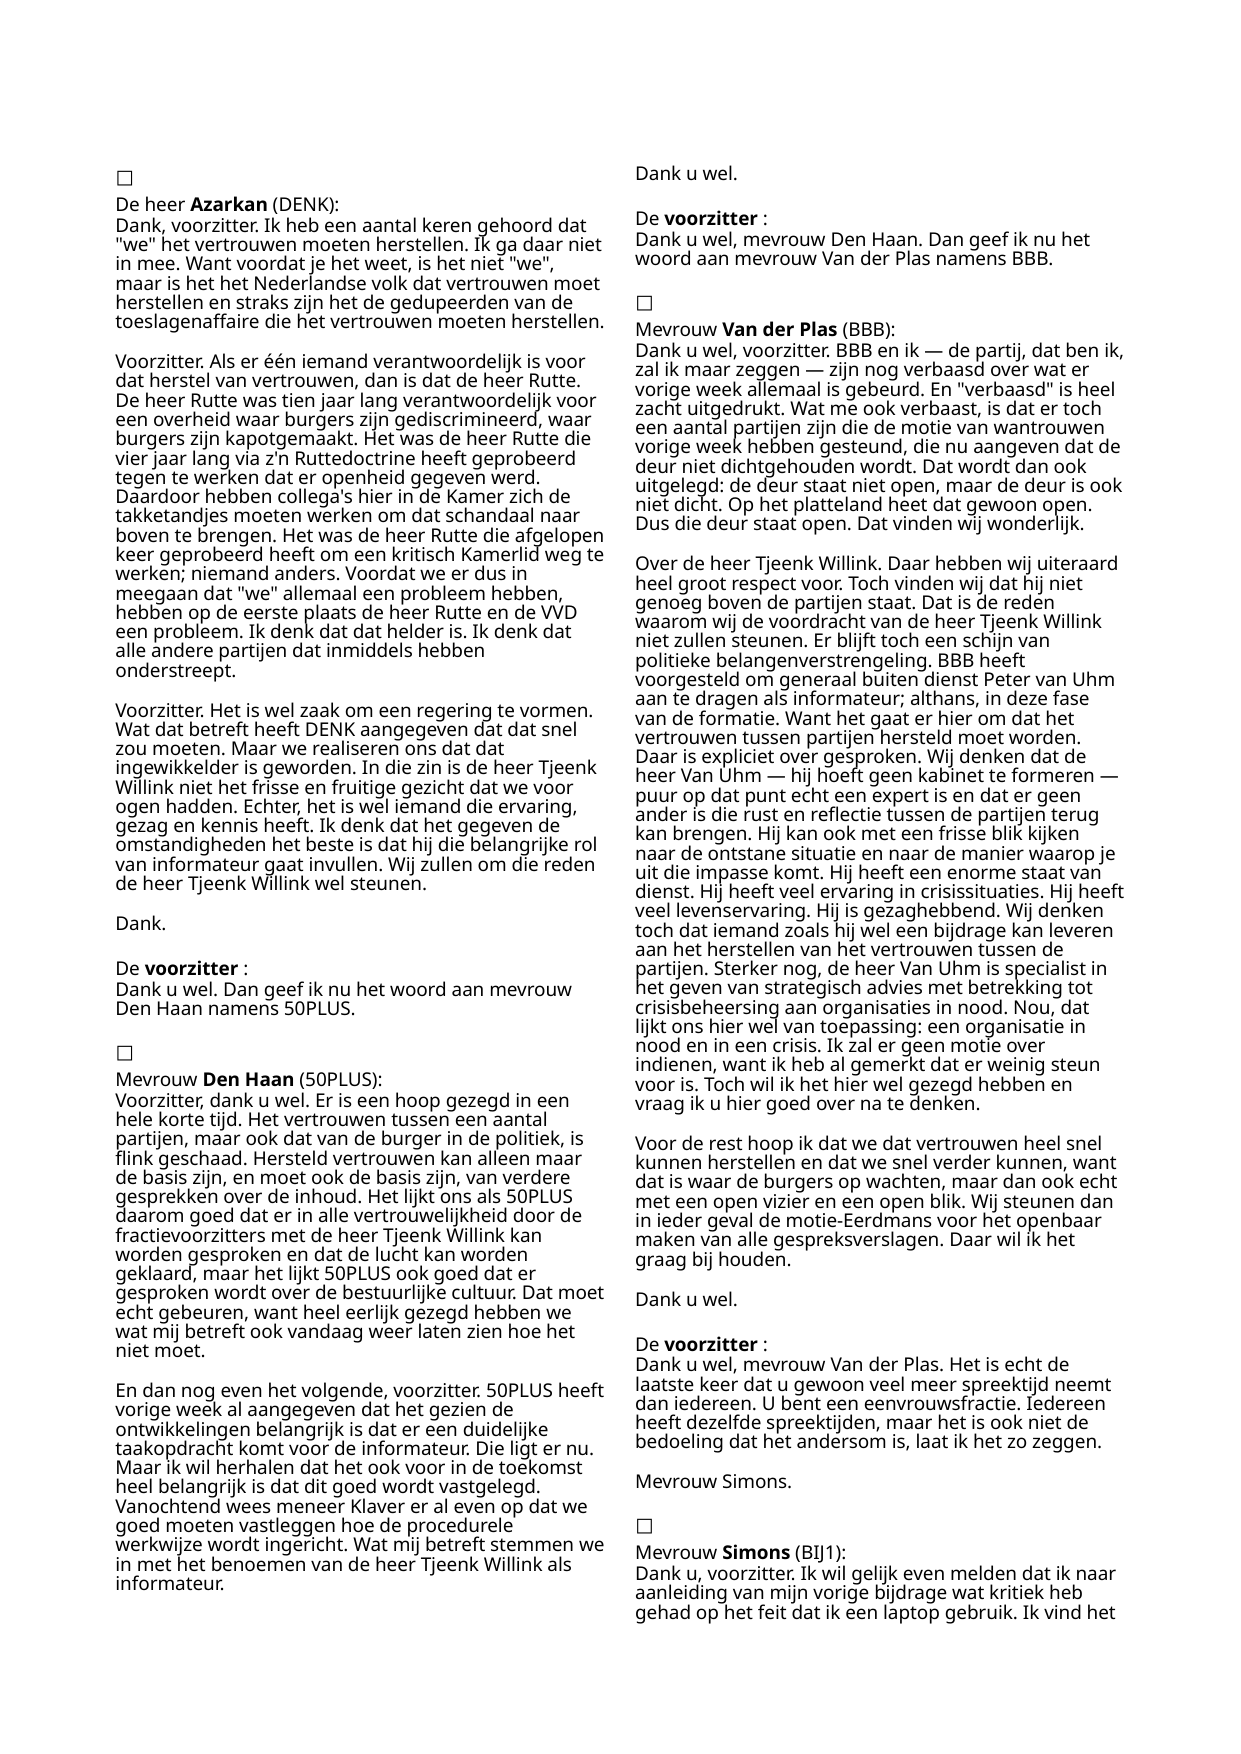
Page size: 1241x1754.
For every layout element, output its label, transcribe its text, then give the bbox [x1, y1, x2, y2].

text De heer Azarkan (DENK): [115, 191, 605, 217]
text Mevrouw Van der Plas (BBB): [635, 316, 1125, 342]
text Dank u wel, mevrouw Van der Plas. Het is echt de laatste keer dat u gewoon veel meer spreektijd neemt dan iedereen. U bent een eenvrouwsfractie. Iedereen heeft dezelfde spreektijden, maar het is ook niet de bedoeling dat het andersom is, laat ik het zo zeggen. [635, 1356, 1125, 1453]
text Over de heer Tjeenk Willink. Daar hebben wij uiteraard heel groot respect voor. Toch vinden wij dat hij niet genoeg boven de partijen staat. Dat is de reden waarom wij de voordracht van de heer Tjeenk Willink niet zullen steunen. Er blijft toch een schijn van politieke belangenverstrengeling. BBB heeft voorgesteld om generaal buiten dienst Peter van Uhm aan te dragen als informateur; althans, in deze fase van de formatie. Want het gaat er hier om dat het vertrouwen tussen partijen hersteld moet worden. Daar is expliciet over gesproken. Wij denken dat de heer Van Uhm — hij hoeft geen kabinet te formeren — puur op dat punt echt een expert is en dat er geen ander is die rust en reflectie tussen de partijen terug kan brengen. Hij kan ook met een frisse blik kijken naar de ontstane situatie en naar de manier waarop je uit die impasse komt. Hij heeft een enorme staat van dienst. Hij heeft veel ervaring in crisissituaties. Hij heeft veel levenservaring. Hij is gezaghebbend. Wij denken toch dat iemand zoals hij wel een bijdrage kan leveren aan het herstellen van het vertrouwen tussen de partijen. Sterker nog, de heer Van Uhm is specialist in het geven van strategisch advies met betrekking tot crisisbeheersing aan organisaties in nood. Nou, dat lijkt ons hier wel van toepassing: een organisatie in nood en in een crisis. Ik zal er geen motie over indienen, want ik heb al gemerkt dat er weinig steun voor is. Toch wil ik het hier wel gezegd hebben en vraag ik u hier goed over na te denken. [635, 555, 1125, 1114]
text ⬜ [635, 291, 1125, 316]
text ⬜ [635, 1514, 1125, 1539]
text De voorzitter : [635, 1331, 1125, 1356]
text Mevrouw Den Haan (50PLUS): [115, 1066, 605, 1092]
text Dank, voorzitter. Ik heb een aantal keren gehoord dat "we" het vertrouwen moeten herstellen. Ik ga daar niet in mee. Want voordat je het weet, is het niet "we", maar is het het Nederlandse volk dat vertrouwen moet herstellen en straks zijn het de gedupeerden van de toeslagenaffaire die het vertrouwen moeten herstellen. [115, 217, 605, 332]
text Dank u wel. [635, 1291, 1125, 1310]
text Dank u wel. [635, 165, 1125, 184]
text Voorzitter, dank u wel. Er is een hoop gezegd in een hele korte tijd. Het vertrouwen tussen een aantal partijen, maar ook dat van de burger in de politiek, is flink geschaad. Hersteld vertrouwen kan alleen maar de basis zijn, en moet ook de basis zijn, van verdere gesprekken over de inhoud. Het lijkt ons als 50PLUS daarom goed dat er in alle vertrouwelijkheid door de fractievoorzitters met de heer Tjeenk Willink kan worden gesproken en dat de lucht kan worden geklaard, maar het lijkt 50PLUS ook goed dat er gesproken wordt over de bestuurlijke cultuur. Dat moet echt gebeuren, want heel eerlijk gezegd hebben we wat mij betreft ook vandaag weer laten zien hoe het niet moet. [115, 1092, 605, 1361]
text Dank u wel, mevrouw Den Haan. Dan geef ik nu het woord aan mevrouw Van der Plas namens BBB. [635, 231, 1125, 270]
text Mevrouw Simons (BIJ1): [635, 1539, 1125, 1565]
text Mevrouw Simons. [635, 1473, 1125, 1493]
text Dank. [115, 915, 605, 934]
text En dan nog even het volgende, voorzitter. 50PLUS heeft vorige week al aangegeven dat het gezien de ontwikkelingen belangrijk is dat er een duidelijke taakopdracht komt voor de informateur. Die ligt er nu. Maar ik wil herhalen dat het ook voor in de toekomst heel belangrijk is dat dit goed wordt vastgelegd. Vanochtend wees meneer Klaver er al even op dat we goed moeten vastleggen hoe de procedurele werkwijze wordt ingericht. Wat mij betreft stemmen we in met het benoemen van de heer Tjeenk Willink als informateur. [115, 1382, 605, 1594]
text Dank u, voorzitter. Ik wil gelijk even melden dat ik naar aanleiding van mijn vorige bijdrage wat kritiek heb gehad op het feit dat ik een laptop gebruik. Ik vind het [635, 1565, 1125, 1623]
text De voorzitter : [115, 955, 605, 981]
text ⬜ [115, 1040, 605, 1066]
text Voorzitter. Het is wel zaak om een regering te vormen. Wat dat betreft heeft DENK aangegeven dat dat snel zou moeten. Maar we realiseren ons dat dat ingewikkelder is geworden. In die zin is de heer Tjeenk Willink niet het frisse en fruitige gezicht dat we voor ogen hadden. Echter, het is wel iemand die ervaring, gezag en kennis heeft. Ik denk dat het gegeven de omstandigheden het beste is dat hij die belangrijke rol van informateur gaat invullen. Wij zullen om die reden de heer Tjeenk Willink wel steunen. [115, 702, 605, 894]
text Voorzitter. Als er één iemand verantwoordelijk is voor dat herstel van vertrouwen, dan is dat de heer Rutte. De heer Rutte was tien jaar lang verantwoordelijk voor een overheid waar burgers zijn gediscrimineerd, waar burgers zijn kapotgemaakt. Het was de heer Rutte die vier jaar lang via z'n Ruttedoctrine heeft geprobeerd tegen te werken dat er openheid gegeven werd. Daardoor hebben collega's hier in de Kamer zich de takketandjes moeten werken om dat schandaal naar boven te brengen. Het was de heer Rutte die afgelopen keer geprobeerd heeft om een kritisch Kamerlid weg te werken; niemand anders. Voordat we er dus in meegaan dat "we" allemaal een probleem hebben, hebben op de eerste plaats de heer Rutte en de VVD een probleem. Ik denk dat dat helder is. Ik denk dat alle andere partijen dat inmiddels hebben onderstreept. [115, 353, 605, 681]
text ⬜ [115, 165, 605, 191]
text Dank u wel, voorzitter. BBB en ik — de partij, dat ben ik, zal ik maar zeggen — zijn nog verbaasd over wat er vorige week allemaal is gebeurd. En "verbaasd" is heel zacht uitgedrukt. Wat me ook verbaast, is dat er toch een aantal partijen zijn die de motie van wantrouwen vorige week hebben gesteund, die nu aangeven dat de deur niet dichtgehouden wordt. Dat wordt dan ook uitgelegd: de deur staat niet open, maar de deur is ook niet dicht. Op het platteland heet dat gewoon open. Dus die deur staat open. Dat vinden wij wonderlijk. [635, 342, 1125, 535]
text Dank u wel. Dan geef ik nu het woord aan mevrouw Den Haan namens 50PLUS. [115, 981, 605, 1019]
text Voor de rest hoop ik dat we dat vertrouwen heel snel kunnen herstellen en dat we snel verder kunnen, want dat is waar de burgers op wachten, maar dan ook echt met een open vizier en een open blik. Wij steunen dan in ieder geval de motie-Eerdmans voor het openbaar maken van alle gespreksverslagen. Daar wil ik het graag bij houden. [635, 1135, 1125, 1270]
text De voorzitter : [635, 205, 1125, 231]
